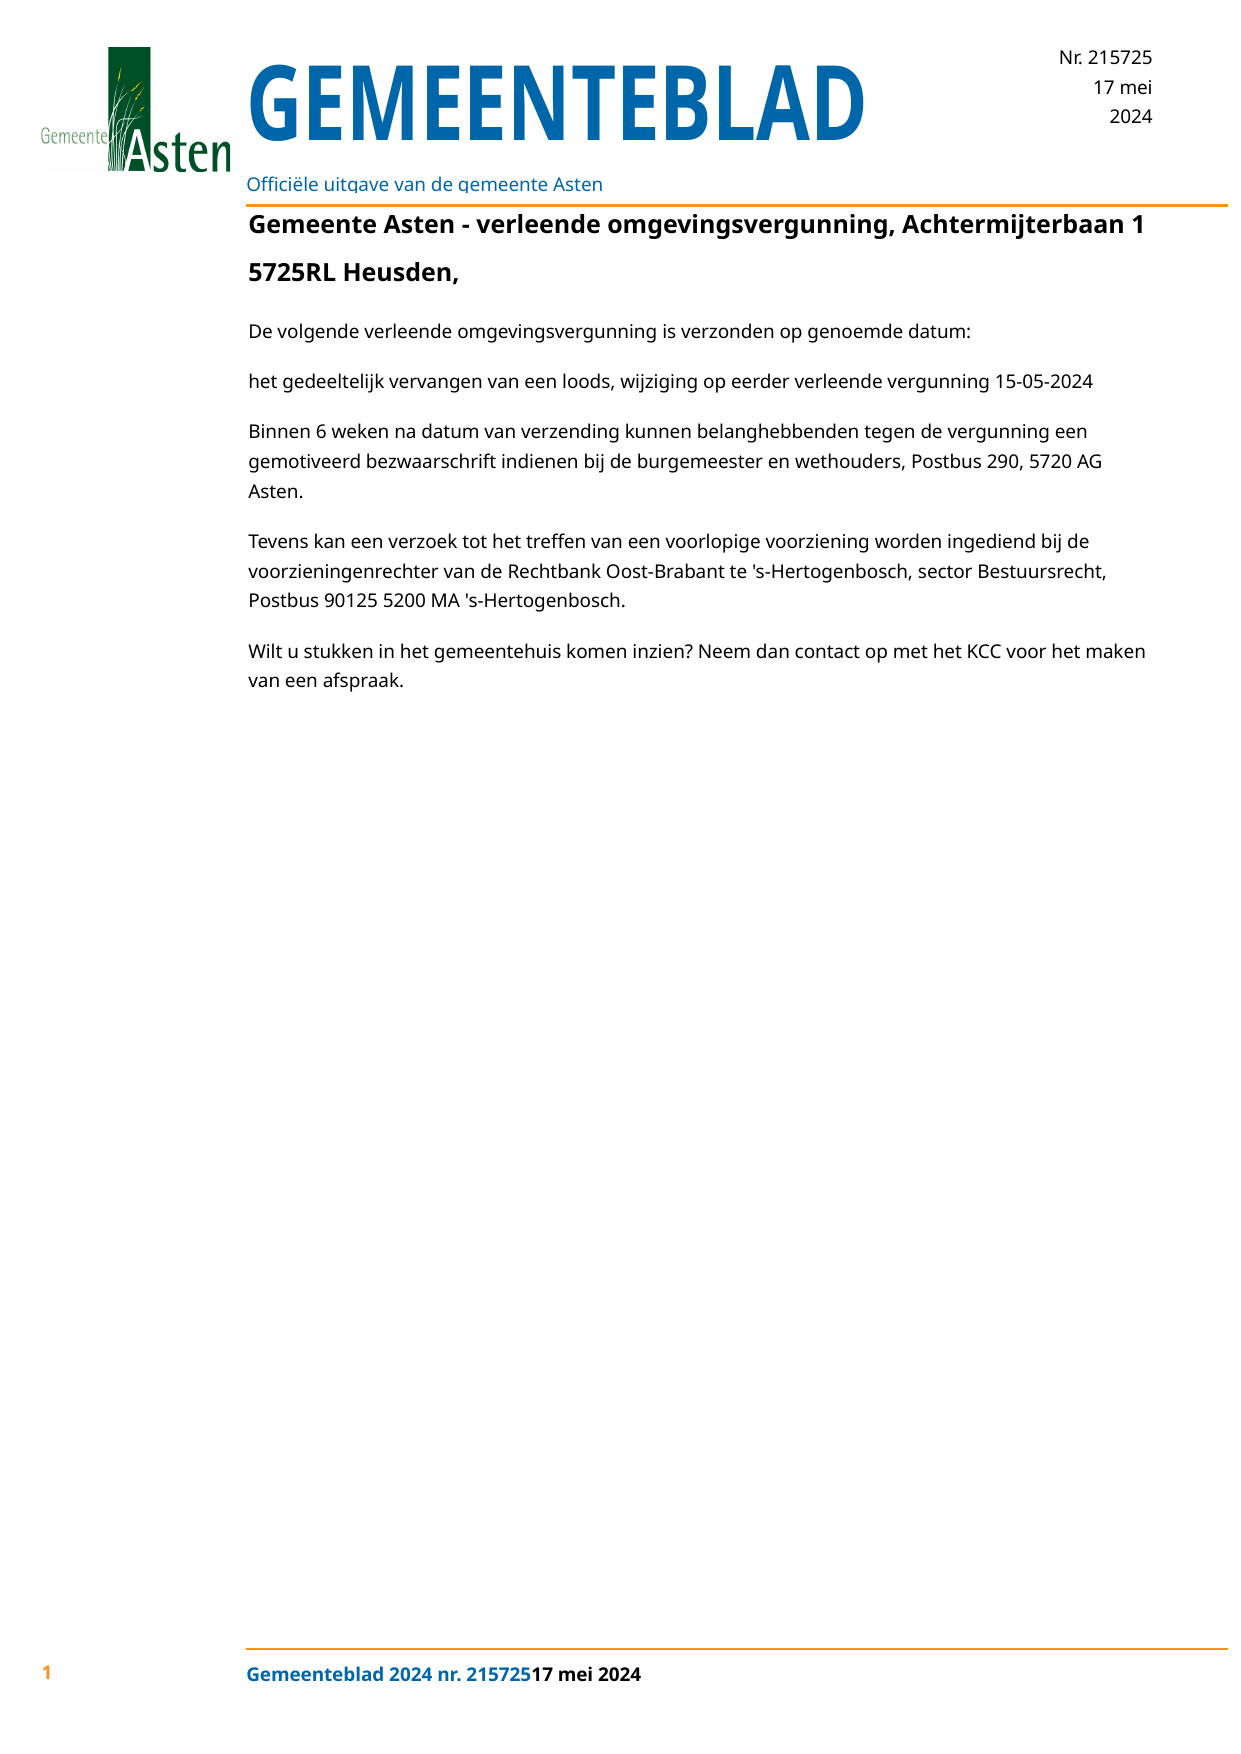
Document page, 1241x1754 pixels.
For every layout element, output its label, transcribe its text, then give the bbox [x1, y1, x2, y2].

text Tevens kan een verzoek tot het treffen van een voorlopige voorziening worden ingediend bij de voorzieningenrechter van de Rechtbank Oost-Brabant te 's-Hertogenbosch, sector Bestuursrecht, Postbus 90125 5200 MA 's-Hertogenbosch. [248, 528, 1152, 613]
text Binnen 6 weken na datum van verzending kunnen belanghebbenden tegen de vergunning een gemotiveerd bezwaarschrift indienen bij de burgemeester en wethouders, Postbus 290, 5720 AG Asten. [248, 419, 1152, 504]
picture [41, 47, 231, 172]
text het gedeeltelijk vervangen van een loods, wijziging op eerder verleende vergunning 15-05-2024 [248, 368, 1152, 394]
text Wilt u stukken in het gemeentehuis komen inzien? Neem dan contact op met het KCC voor het maken van een afspraak. [248, 638, 1152, 693]
text De volgende verleende omgevingsvergunning is verzonden op genoemde datum: [248, 318, 1152, 344]
text Gemeente Asten - verleende omgevingsvergunning, Achtermijterbaan 1 5725RL Heusden, [248, 207, 1152, 288]
